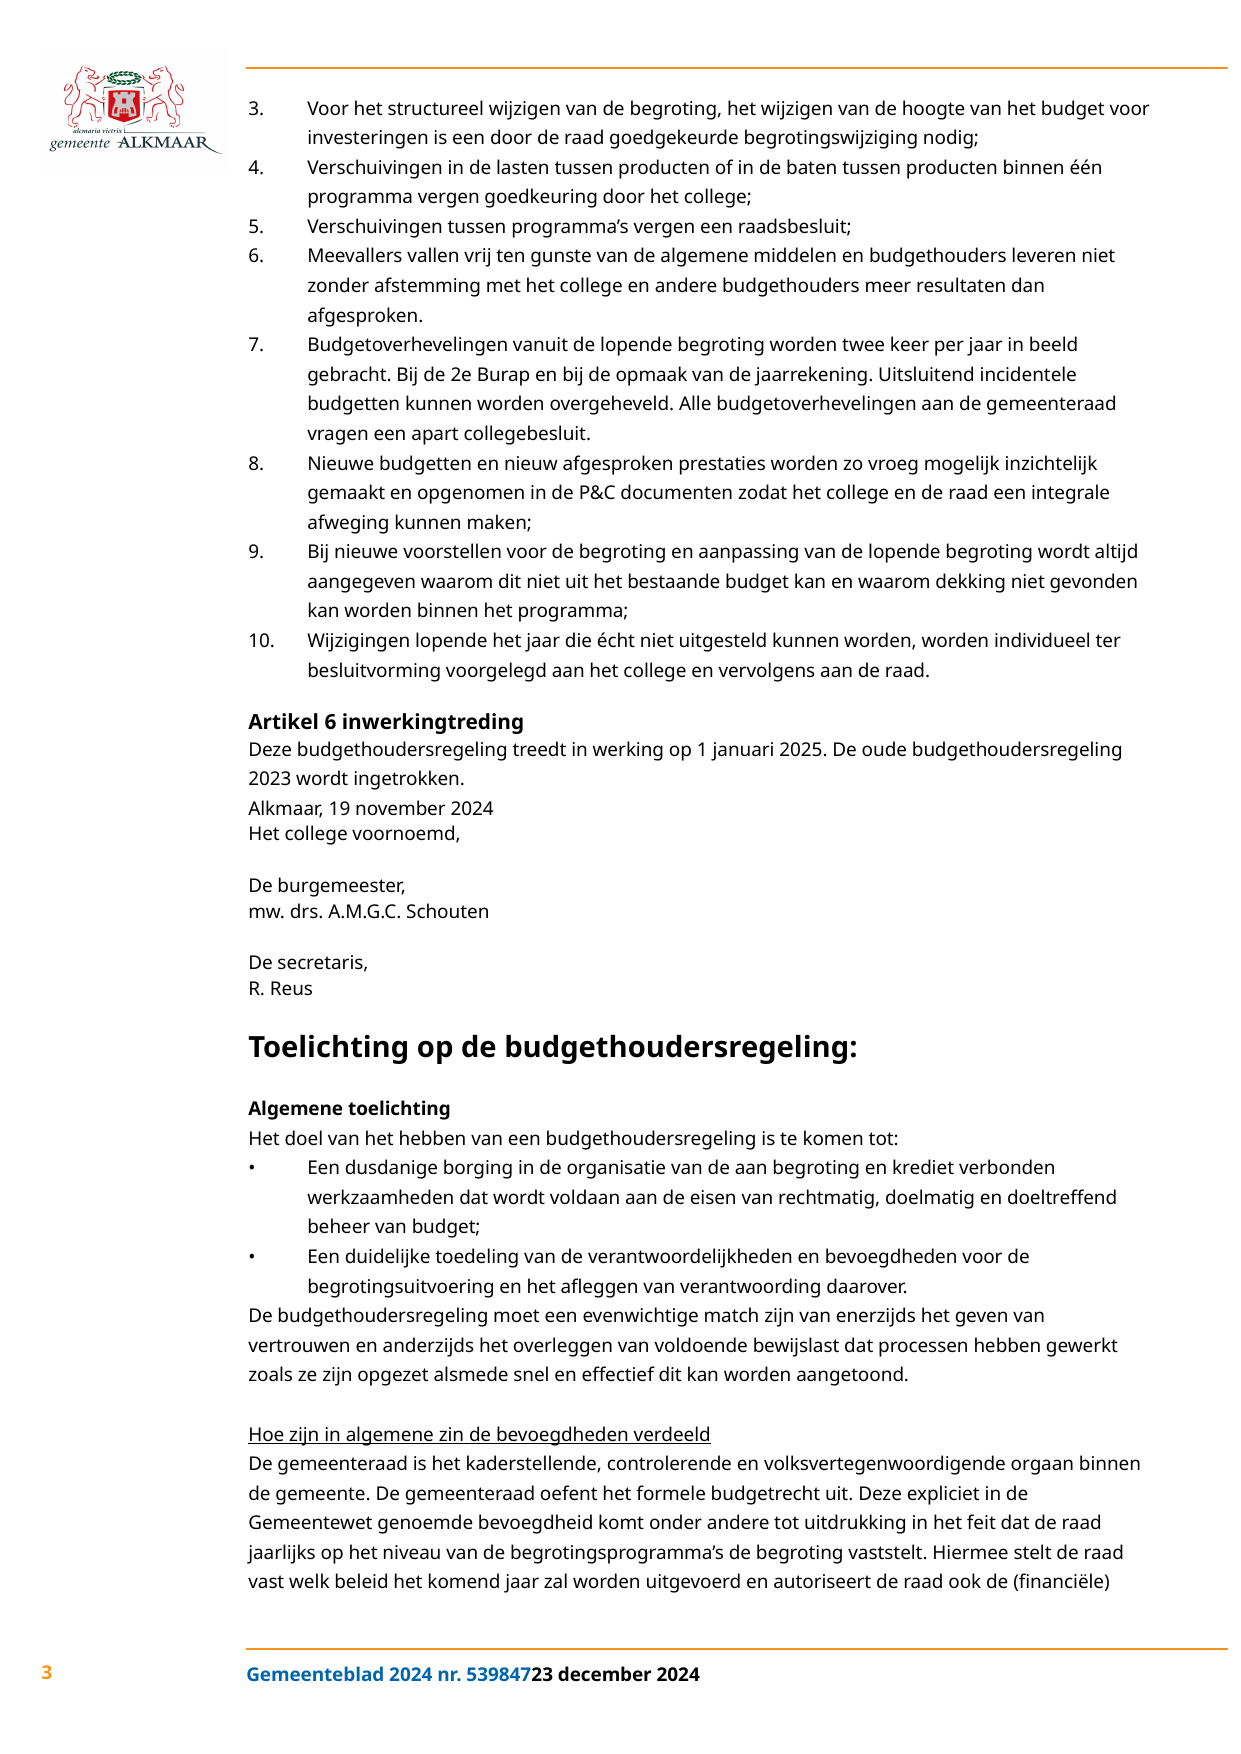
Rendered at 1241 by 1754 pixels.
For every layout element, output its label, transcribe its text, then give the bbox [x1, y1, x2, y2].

text Deze budgethoudersregeling treedt in werking op 1 januari 2025. De oude budgethoudersregeling 2023 wordt ingetrokken. [248, 736, 1152, 791]
list Verschuivingen in de lasten tussen producten of in de baten tussen producten binnen één programma vergen goedkeuring door het college; [248, 154, 1152, 209]
text mw. drs. A.M.G.C. Schouten [248, 898, 1152, 923]
list Wijzigingen lopende het jaar die écht niet uitgesteld kunnen worden, worden individueel ter besluitvorming voorgelegd aan het college en vervolgens aan de raad. [248, 627, 1152, 683]
list Meevallers vallen vrij ten gunste van de algemene middelen en budgethouders leveren niet zonder afstemming met het college en andere budgethouders meer resultaten dan afgesproken. [248, 243, 1152, 328]
text De secretaris, [248, 949, 1152, 975]
list Verschuivingen tussen programma’s vergen een raadsbesluit; [248, 213, 1152, 239]
picture [41, 47, 231, 172]
list Nieuwe budgetten en nieuw afgesproken prestaties worden zo vroeg mogelijk inzichtelijk gemaakt en opgenomen in de P&C documenten zodat het college en de raad een integrale afweging kunnen maken; [248, 450, 1152, 535]
text Artikel 6 inwerkingtreding [248, 707, 1152, 736]
text Hoe zijn in algemene zin de bevoegdheden verdeeld [248, 1421, 1152, 1446]
text Algemene toelichting [248, 1095, 1152, 1121]
list Budgetoverhevelingen vanuit de lopende begroting worden twee keer per jaar in beeld gebracht. Bij de 2e Burap en bij de opmaak van de jaarrekening. Uitsluitend incidentele budgetten kunnen worden overgeheveld. Alle budgetoverhevelingen aan de gemeenteraad vragen een apart collegebesluit. [248, 331, 1152, 446]
text De budgethoudersregeling moet een evenwichtige match zijn van enerzijds het geven van vertrouwen en anderzijds het overleggen van voldoende bewijslast dat processen hebben gewerkt zoals ze zijn opgezet alsmede snel en effectief dit kan worden aangetoond. [248, 1302, 1152, 1387]
text Het doel van het hebben van een budgethoudersregeling is te komen tot: [248, 1125, 1152, 1151]
text Alkmaar, 19 november 2024 [248, 795, 1152, 821]
text Het college voornoemd, [248, 821, 1152, 846]
list Een dusdanige borging in de organisatie van de aan begroting en krediet verbonden werkzaamheden dat wordt voldaan aan de eisen van rechtmatig, doelmatig en doeltreffend beheer van budget; [248, 1154, 1152, 1239]
text R. Reus [248, 975, 1152, 1001]
text De burgemeester, [248, 872, 1152, 898]
list Bij nieuwe voorstellen voor de begroting en aanpassing van de lopende begroting wordt altijd aangegeven waarom dit niet uit het bestaande budget kan en waarom dekking niet gevonden kan worden binnen het programma; [248, 538, 1152, 623]
list Voor het structureel wijzigen van de begroting, het wijzigen van de hoogte van het budget voor investeringen is een door de raad goedgekeurde begrotingswijziging nodig; [248, 95, 1152, 150]
text De gemeenteraad is het kaderstellende, controlerende en volksvertegenwoordigende orgaan binnen de gemeente. De gemeenteraad oefent het formele budgetrecht uit. Deze expliciet in de Gemeentewet genoemde bevoegdheid komt onder andere tot uitdrukking in het feit dat de raad jaarlijks op het niveau van de begrotingsprogramma’s de begroting vaststelt. Hiermee stelt de raad vast welk beleid het komend jaar zal worden uitgevoerd en autoriseert de raad ook de (financiële) [248, 1450, 1152, 1594]
list Een duidelijke toedeling van de verantwoordelijkheden en bevoegdheden voor de begrotingsuitvoering en het afleggen van verantwoording daarover. [248, 1243, 1152, 1298]
text Toelichting op de budgethoudersregeling: [248, 1026, 1152, 1066]
